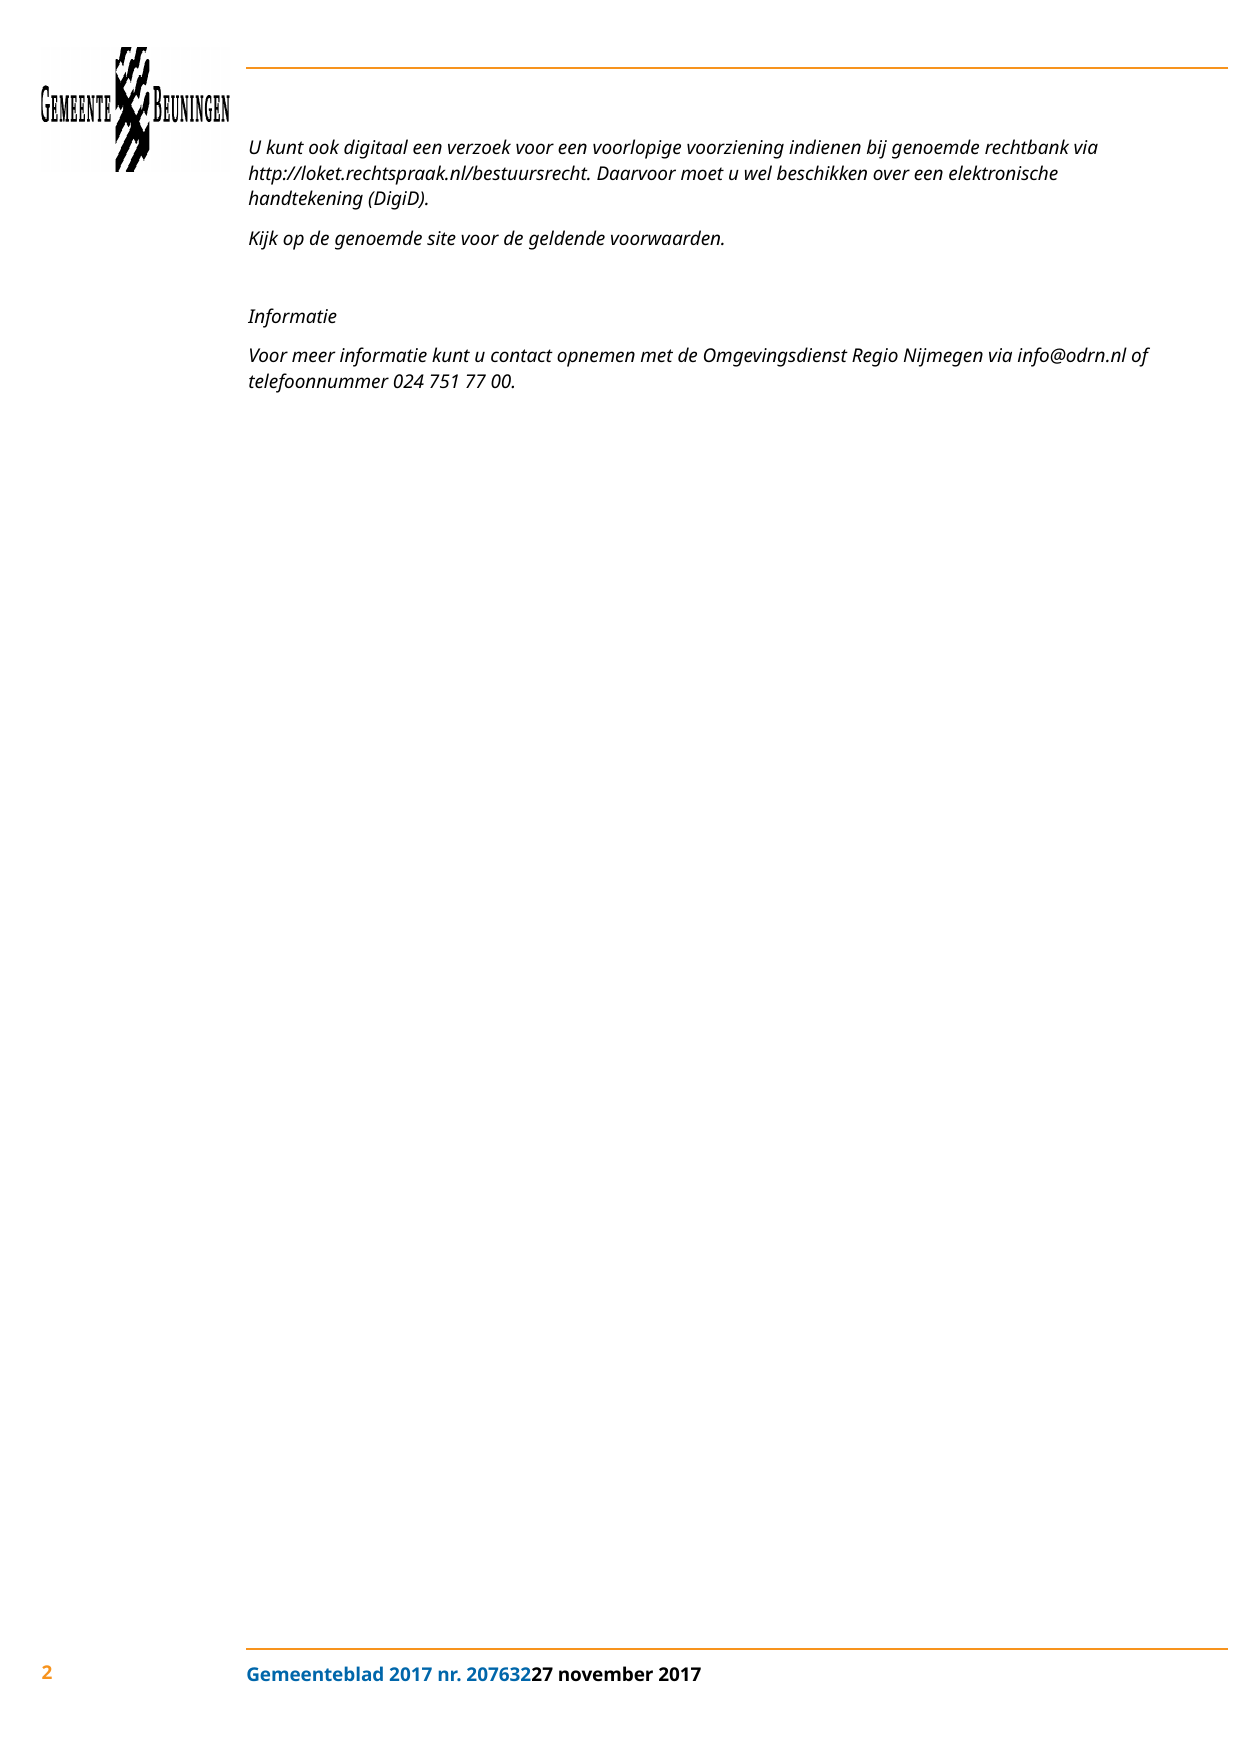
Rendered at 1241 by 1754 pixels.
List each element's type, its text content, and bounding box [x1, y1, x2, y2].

text Voor meer informatie kunt u contact opnemen met de Omgevingsdienst Regio Nijmegen via info@odrn.nl of telefoonnummer 024 751 77 00. [248, 343, 1152, 394]
text Informatie [248, 303, 1152, 329]
text Kijk op de genoemde site voor de geldende voorwaarden. [248, 225, 1152, 251]
text U kunt ook digitaal een verzoek voor een voorlopige voorziening indienen bij genoemde rechtbank via http://loket.rechtspraak.nl/bestuursrecht. Daarvoor moet u wel beschikken over een elektronische handtekening (DigiD). [248, 134, 1152, 211]
picture [41, 47, 231, 172]
